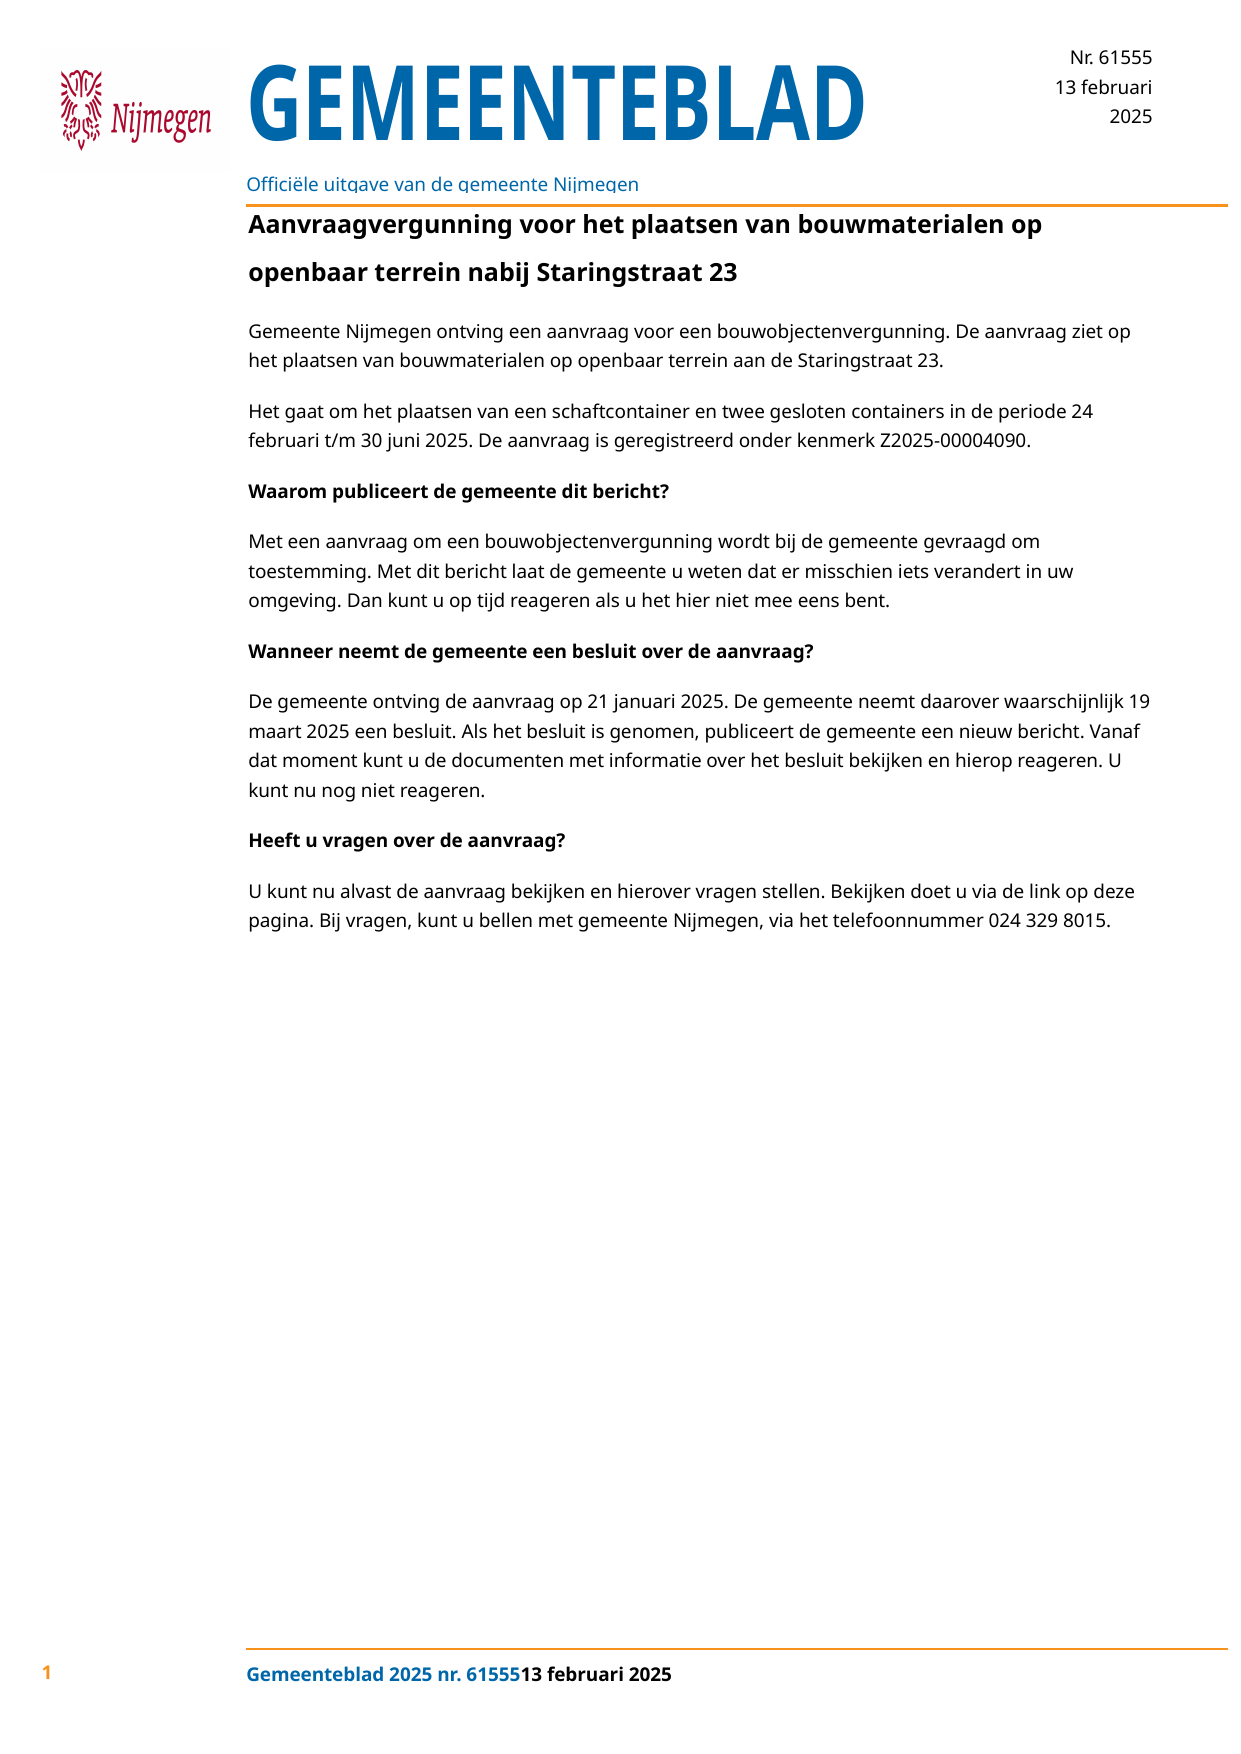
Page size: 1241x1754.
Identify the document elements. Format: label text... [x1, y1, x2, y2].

picture [41, 47, 231, 172]
text Wanneer neemt de gemeente een besluit over de aanvraag? [248, 638, 1152, 664]
text Heeft u vragen over de aanvraag? [248, 827, 1152, 853]
text U kunt nu alvast de aanvraag bekijken en hierover vragen stellen. Bekijken doet u via de link op deze pagina. Bij vragen, kunt u bellen met gemeente Nijmegen, via het telefoonnummer 024 329 8015. [248, 878, 1152, 933]
text Gemeente Nijmegen ontving een aanvraag voor een bouwobjectenvergunning. De aanvraag ziet op het plaatsen van bouwmaterialen op openbaar terrein aan de Staringstraat 23. [248, 318, 1152, 373]
text Waarom publiceert de gemeente dit bericht? [248, 478, 1152, 504]
text Met een aanvraag om een bouwobjectenvergunning wordt bij de gemeente gevraagd om toestemming. Met dit bericht laat de gemeente u weten dat er misschien iets verandert in uw omgeving. Dan kunt u op tijd reageren als u het hier niet mee eens bent. [248, 528, 1152, 613]
text Het gaat om het plaatsen van een schaftcontainer en twee gesloten containers in de periode 24 februari t/m 30 juni 2025. De aanvraag is geregistreerd onder kenmerk Z2025-00004090. [248, 398, 1152, 453]
text De gemeente ontving de aanvraag op 21 januari 2025. De gemeente neemt daarover waarschijnlijk 19 maart 2025 een besluit. Als het besluit is genomen, publiceert de gemeente een nieuw bericht. Vanaf dat moment kunt u de documenten met informatie over het besluit bekijken en hierop reageren. U kunt nu nog niet reageren. [248, 688, 1152, 803]
text Aanvraagvergunning voor het plaatsen van bouwmaterialen op openbaar terrein nabij Staringstraat 23 [248, 207, 1152, 288]
